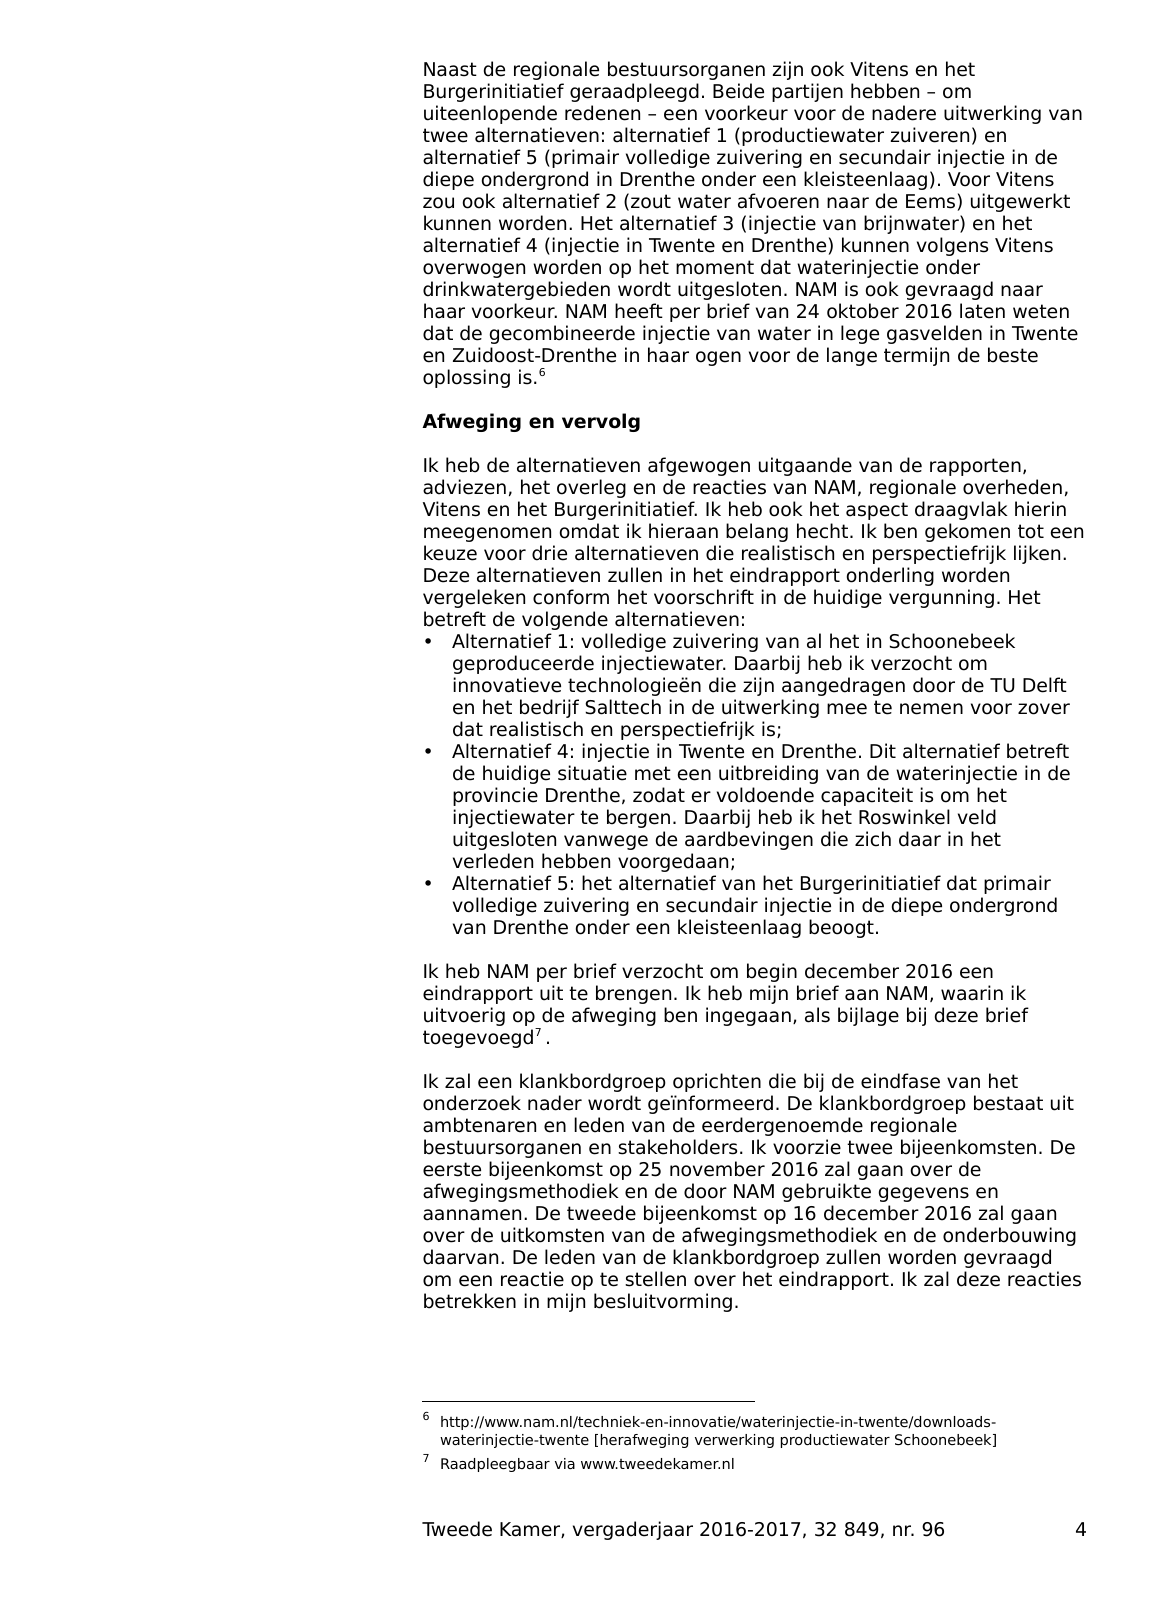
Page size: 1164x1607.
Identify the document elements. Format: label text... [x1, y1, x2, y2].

text http://www.nam.nl/techniek-en-innovatie/waterinjectie-in-twente/downloads-waterinjectie-twente [herafweging verwerking productiewater Schoonebeek] [422, 1410, 1087, 1449]
text • Alternatief 4: injectie in Twente en Drenthe. Dit alternatief betreft de huidige situatie met een uitbreiding van de waterinjectie in de provincie Drenthe, zodat er voldoende capaciteit is om het injectiewater te bergen. Daarbij heb ik het Roswinkel veld uitgesloten vanwege de aardbevingen die zich daar in het verleden hebben voorgedaan; [422, 741, 1087, 873]
text Ik heb de alternatieven afgewogen uitgaande van de rapporten, adviezen, het overleg en de reacties van NAM, regionale overheden, Vitens en het Burgerinitiatief. Ik heb ook het aspect draagvlak hierin meegenomen omdat ik hieraan belang hecht. Ik ben gekomen tot een keuze voor drie alternatieven die realistisch en perspectiefrijk lijken. Deze alternatieven zullen in het eindrapport onderling worden vergeleken conform het voorschrift in de huidige vergunning. Het betreft de volgende alternatieven: [422, 455, 1087, 631]
text • Alternatief 5: het alternatief van het Burgerinitiatief dat primair volledige zuivering en secundair injectie in de diepe ondergrond van Drenthe onder een kleisteenlaag beoogt. [422, 873, 1087, 939]
text Ik heb NAM per brief verzocht om begin december 2016 een eindrapport uit te brengen. Ik heb mijn brief aan NAM, waarin ik uitvoerig op de afweging ben ingegaan, als bijlage bij deze brief toegevoegd. [422, 961, 1087, 1049]
text Raadpleegbaar via www.tweedekamer.nl [422, 1452, 1087, 1474]
text Ik zal een klankbordgroep oprichten die bij de eindfase van het onderzoek nader wordt geïnformeerd. De klankbordgroep bestaat uit ambtenaren en leden van de eerdergenoemde regionale bestuursorganen en stakeholders. Ik voorzie twee bijeenkomsten. De eerste bijeenkomst op 25 november 2016 zal gaan over de afwegingsmethodiek en de door NAM gebruikte gegevens en aannamen. De tweede bijeenkomst op 16 december 2016 zal gaan over de uitkomsten van de afwegingsmethodiek en de onderbouwing daarvan. De leden van de klankbordgroep zullen worden gevraagd om een reactie op te stellen over het eindrapport. Ik zal deze reacties betrekken in mijn besluitvorming. [422, 1071, 1087, 1313]
text Naast de regionale bestuursorganen zijn ook Vitens en het Burgerinitiatief geraadpleegd. Beide partijen hebben – om uiteenlopende redenen – een voorkeur voor de nadere uitwerking van twee alternatieven: alternatief 1 (productiewater zuiveren) en alternatief 5 (primair volledige zuivering en secundair injectie in de diepe ondergrond in Drenthe onder een kleisteenlaag). Voor Vitens zou ook alternatief 2 (zout water afvoeren naar de Eems) uitgewerkt kunnen worden. Het alternatief 3 (injectie van brijnwater) en het alternatief 4 (injectie in Twente en Drenthe) kunnen volgens Vitens overwogen worden op het moment dat waterinjectie onder drinkwatergebieden wordt uitgesloten. NAM is ook gevraagd naar haar voorkeur. NAM heeft per brief van 24 oktober 2016 laten weten dat de gecombineerde injectie van water in lege gasvelden in Twente en Zuidoost-Drenthe in haar ogen voor de lange termijn de beste oplossing is. [422, 59, 1087, 389]
text • Alternatief 1: volledige zuivering van al het in Schoonebeek geproduceerde injectiewater. Daarbij heb ik verzocht om innovatieve technologieën die zijn aangedragen door de TU Delft en het bedrijf Salttech in de uitwerking mee te nemen voor zover dat realistisch en perspectiefrijk is; [422, 631, 1087, 741]
subtitle Afweging en vervolg [422, 411, 1087, 433]
